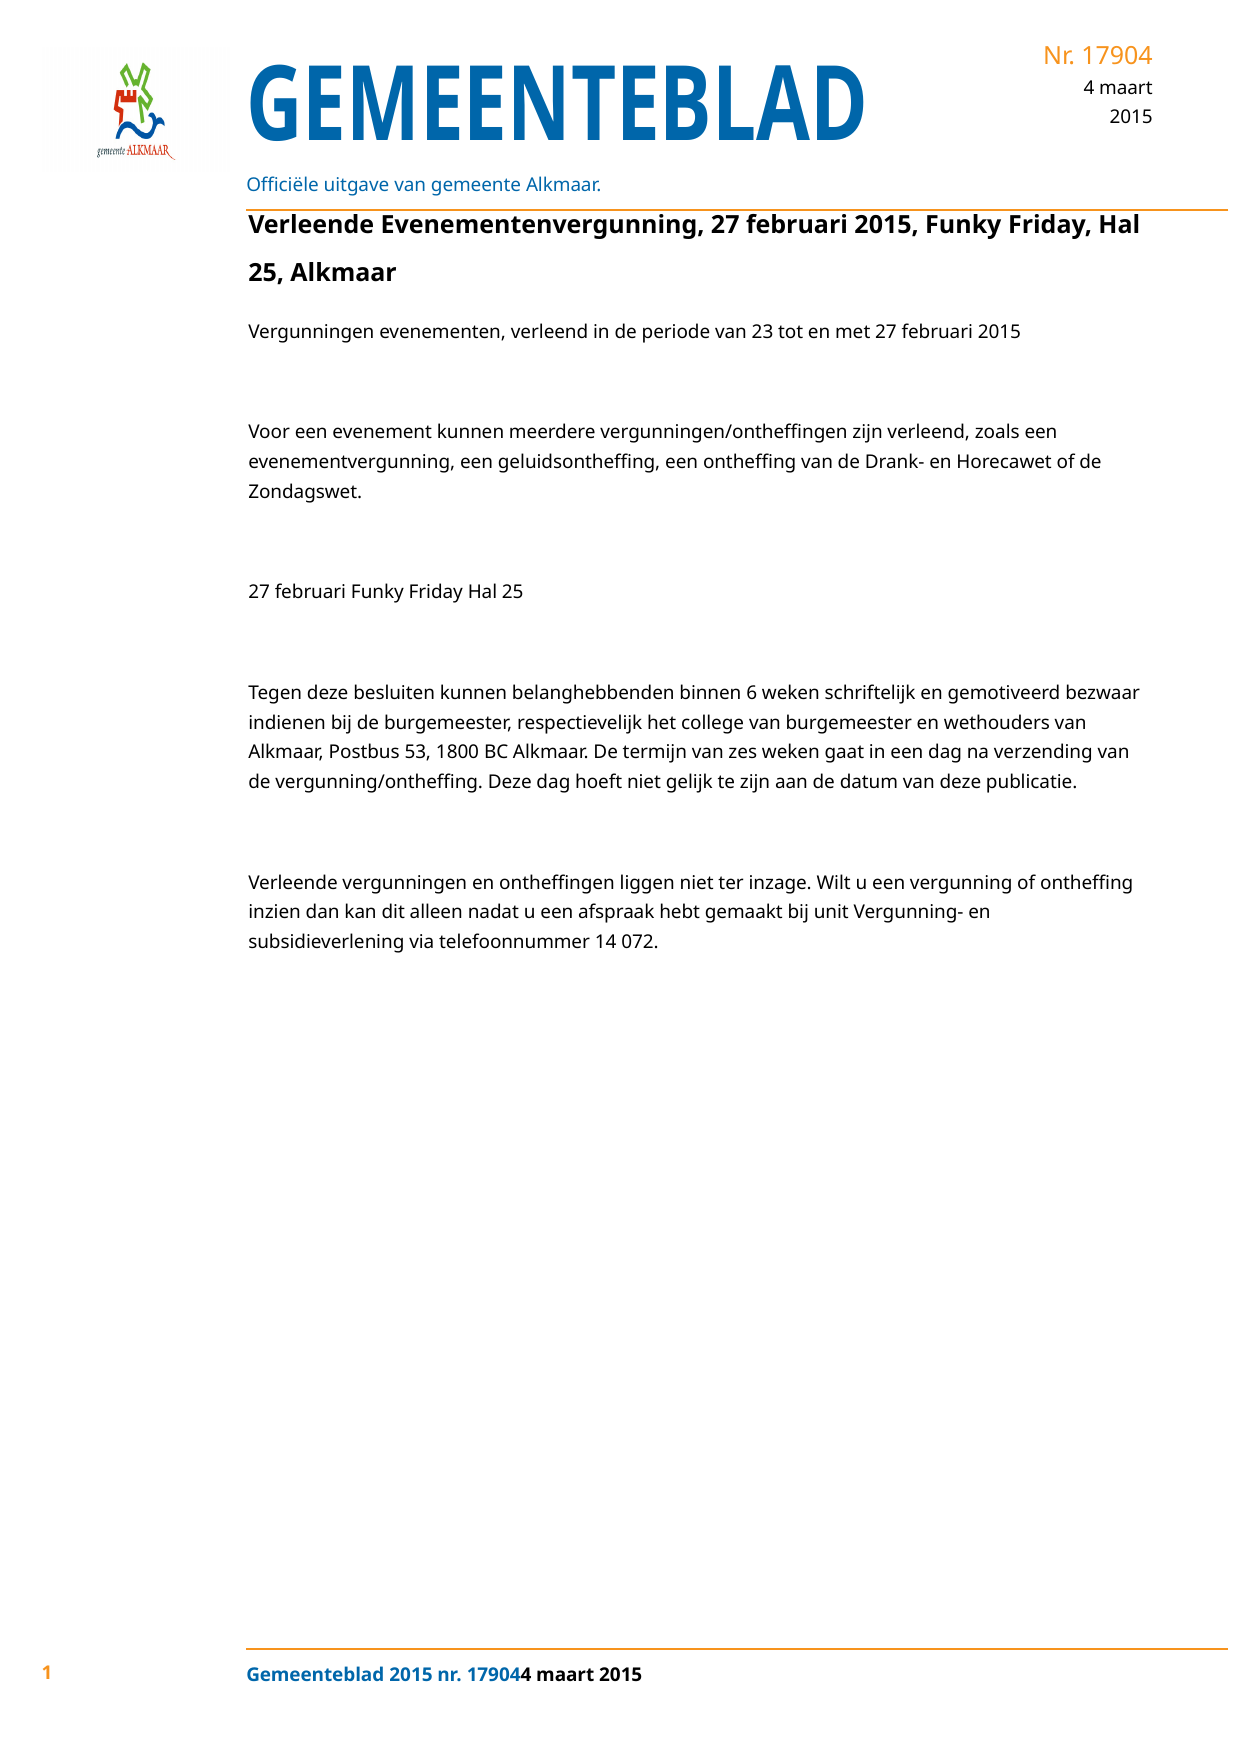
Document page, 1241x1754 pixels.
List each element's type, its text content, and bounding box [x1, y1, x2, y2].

text 27 februari Funky Friday Hal 25 [248, 579, 1152, 604]
text Vergunningen evenementen, verleend in de periode van 23 tot en met 27 februari 2015 [248, 318, 1152, 344]
text Verleende Evenementenvergunning, 27 februari 2015, Funky Friday, Hal 25, Alkmaar [248, 211, 1152, 288]
text Verleende vergunningen en ontheffingen liggen niet ter inzage. Wilt u een vergunning of ontheffing inzien dan kan dit alleen nadat u een afspraak hebt gemaakt bij unit Vergunning- en subsidieverlening via telefoonnummer 14 072. [248, 869, 1152, 954]
picture [41, 47, 231, 172]
text Voor een evenement kunnen meerdere vergunningen/ontheffingen zijn verleend, zoals een evenementvergunning, een geluidsontheffing, een ontheffing van de Drank- en Horecawet of de Zondagswet. [248, 419, 1152, 504]
text Tegen deze besluiten kunnen belanghebbenden binnen 6 weken schriftelijk en gemotiveerd bezwaar indienen bij de burgemeester, respectievelijk het college van burgemeester en wethouders van Alkmaar, Postbus 53, 1800 BC Alkmaar. De termijn van zes weken gaat in een dag na verzending van de vergunning/ontheffing. Deze dag hoeft niet gelijk te zijn aan de datum van deze publicatie. [248, 679, 1152, 794]
